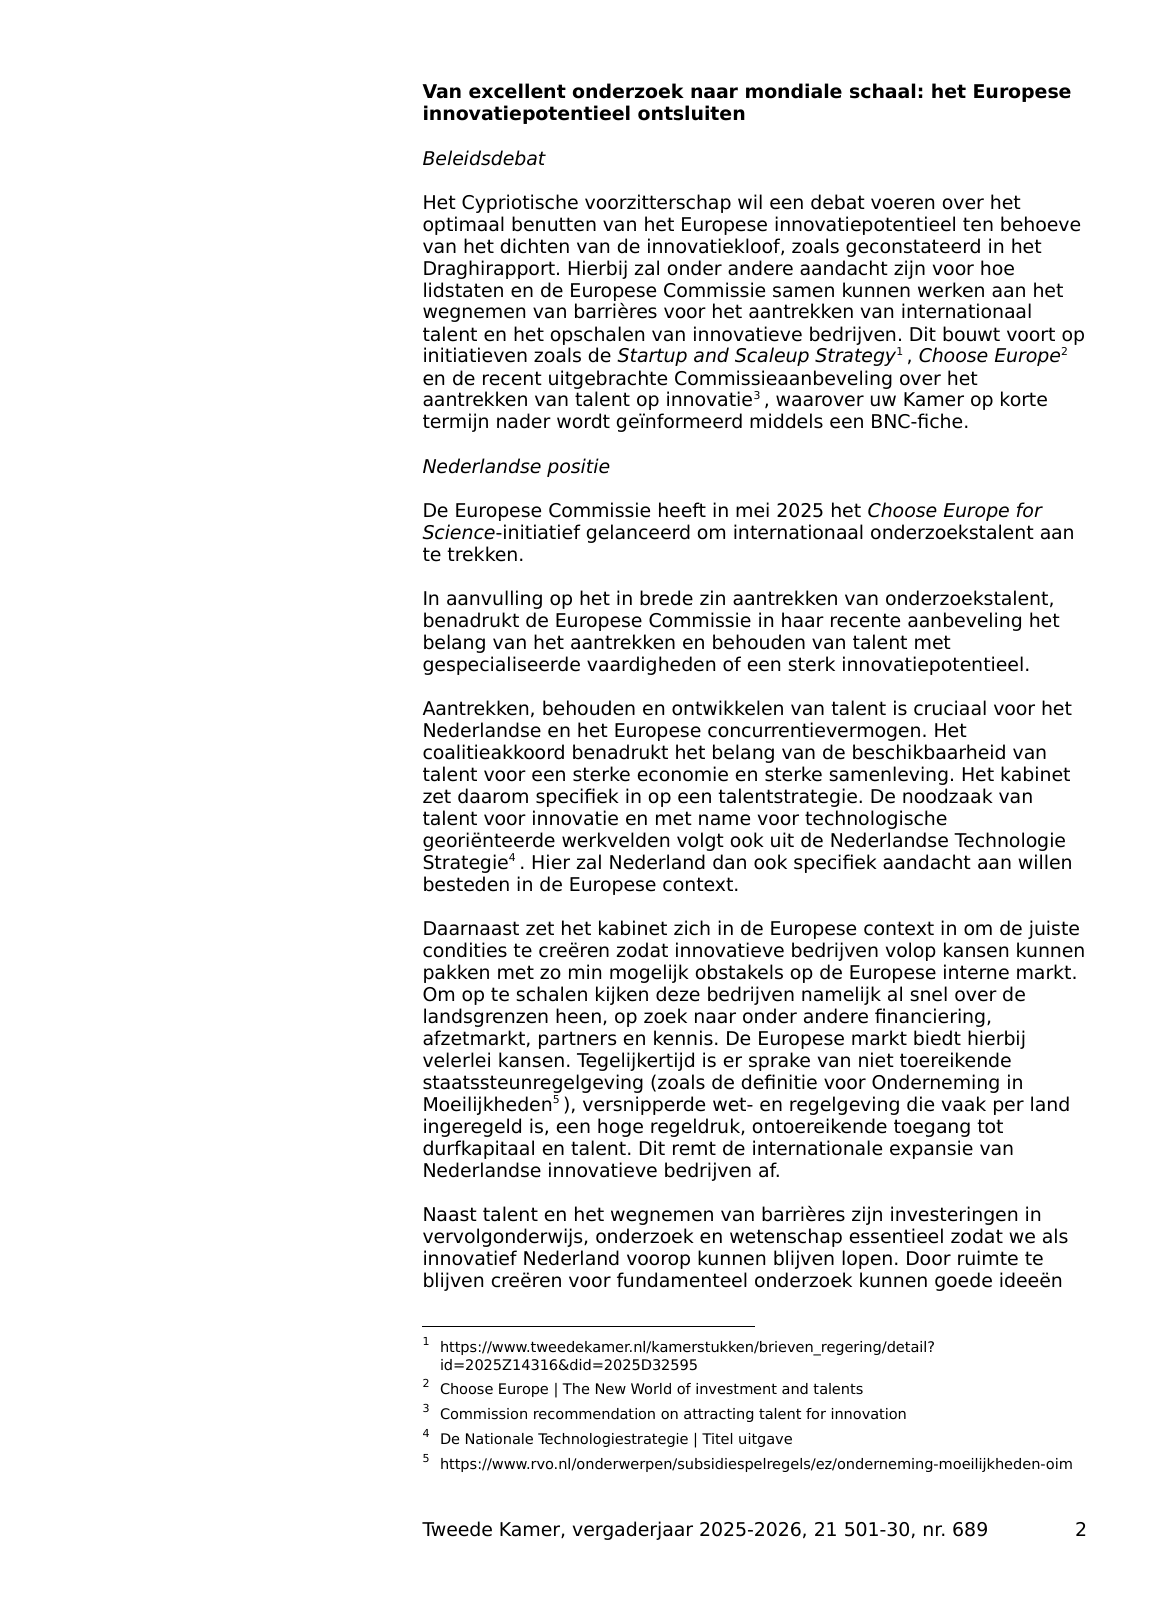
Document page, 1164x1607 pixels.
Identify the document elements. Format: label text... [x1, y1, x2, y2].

text https://www.tweedekamer.nl/kamerstukken/brieven_regering/detail?id=2025Z14316&did=2025D32595 [422, 1335, 1087, 1374]
text Daarnaast zet het kabinet zich in de Europese context in om de juiste condities te creëren zodat innovatieve bedrijven volop kansen kunnen pakken met zo min mogelijk obstakels op de Europese interne markt. Om op te schalen kijken deze bedrijven namelijk al snel over de landsgrenzen heen, op zoek naar onder andere financiering, afzetmarkt, partners en kennis. De Europese markt biedt hierbij velerlei kansen. Tegelijkertijd is er sprake van niet toereikende staatssteunregelgeving (zoals de definitie voor Onderneming in Moeilijkheden), versnipperde wet- en regelgeving die vaak per land ingeregeld is, een hoge regeldruk, ontoereikende toegang tot durfkapitaal en talent. Dit remt de internationale expansie van Nederlandse innovatieve bedrijven af. [422, 918, 1087, 1182]
text Het Cypriotische voorzitterschap wil een debat voeren over het optimaal benutten van het Europese innovatiepotentieel ten behoeve van het dichten van de innovatiekloof, zoals geconstateerd in het Draghirapport. Hierbij zal onder andere aandacht zijn voor hoe lidstaten en de Europese Commissie samen kunnen werken aan het wegnemen van barrières voor het aantrekken van internationaal talent en het opschalen van innovatieve bedrijven. Dit bouwt voort op initiatieven zoals de Startup and Scaleup Strategy, Choose Europe en de recent uitgebrachte Commissieaanbeveling over het aantrekken van talent op innovatie, waarover uw Kamer op korte termijn nader wordt geïnformeerd middels een BNC-fiche. [422, 192, 1087, 433]
subtitle Nederlandse positie [422, 456, 1087, 477]
text Naast talent en het wegnemen van barrières zijn investeringen in vervolgonderwijs, onderzoek en wetenschap essentieel zodat we als innovatief Nederland voorop kunnen blijven lopen. Door ruimte te blijven creëren voor fundamenteel onderzoek kunnen goede ideeën [422, 1204, 1087, 1292]
text https://www.rvo.nl/onderwerpen/subsidiespelregels/ez/onderneming-moeilijkheden-oim [422, 1452, 1087, 1474]
text Aantrekken, behouden en ontwikkelen van talent is cruciaal voor het Nederlandse en het Europese concurrentievermogen. Het coalitieakkoord benadrukt het belang van de beschikbaarheid van talent voor een sterke economie en sterke samenleving. Het kabinet zet daarom specifiek in op een talentstrategie. De noodzaak van talent voor innovatie en met name voor technologische georiënteerde werkvelden volgt ook uit de Nederlandse Technologie Strategie. Hier zal Nederland dan ook specifiek aandacht aan willen besteden in de Europese context. [422, 698, 1087, 896]
subtitle Van excellent onderzoek naar mondiale schaal: het Europese innovatiepotentieel ontsluiten [422, 81, 1087, 125]
subtitle Beleidsdebat [422, 147, 1087, 169]
text De Nationale Technologiestrategie | Titel uitgave [422, 1427, 1087, 1449]
text De Europese Commissie heeft in mei 2025 het Choose Europe for Science-initiatief gelanceerd om internationaal onderzoekstalent aan te trekken. [422, 500, 1087, 566]
text Commission recommendation on attracting talent for innovation [422, 1402, 1087, 1424]
text Choose Europe | The New World of investment and talents [422, 1377, 1087, 1399]
text In aanvulling op het in brede zin aantrekken van onderzoekstalent, benadrukt de Europese Commissie in haar recente aanbeveling het belang van het aantrekken en behouden van talent met gespecialiseerde vaardigheden of een sterk innovatiepotentieel. [422, 588, 1087, 676]
